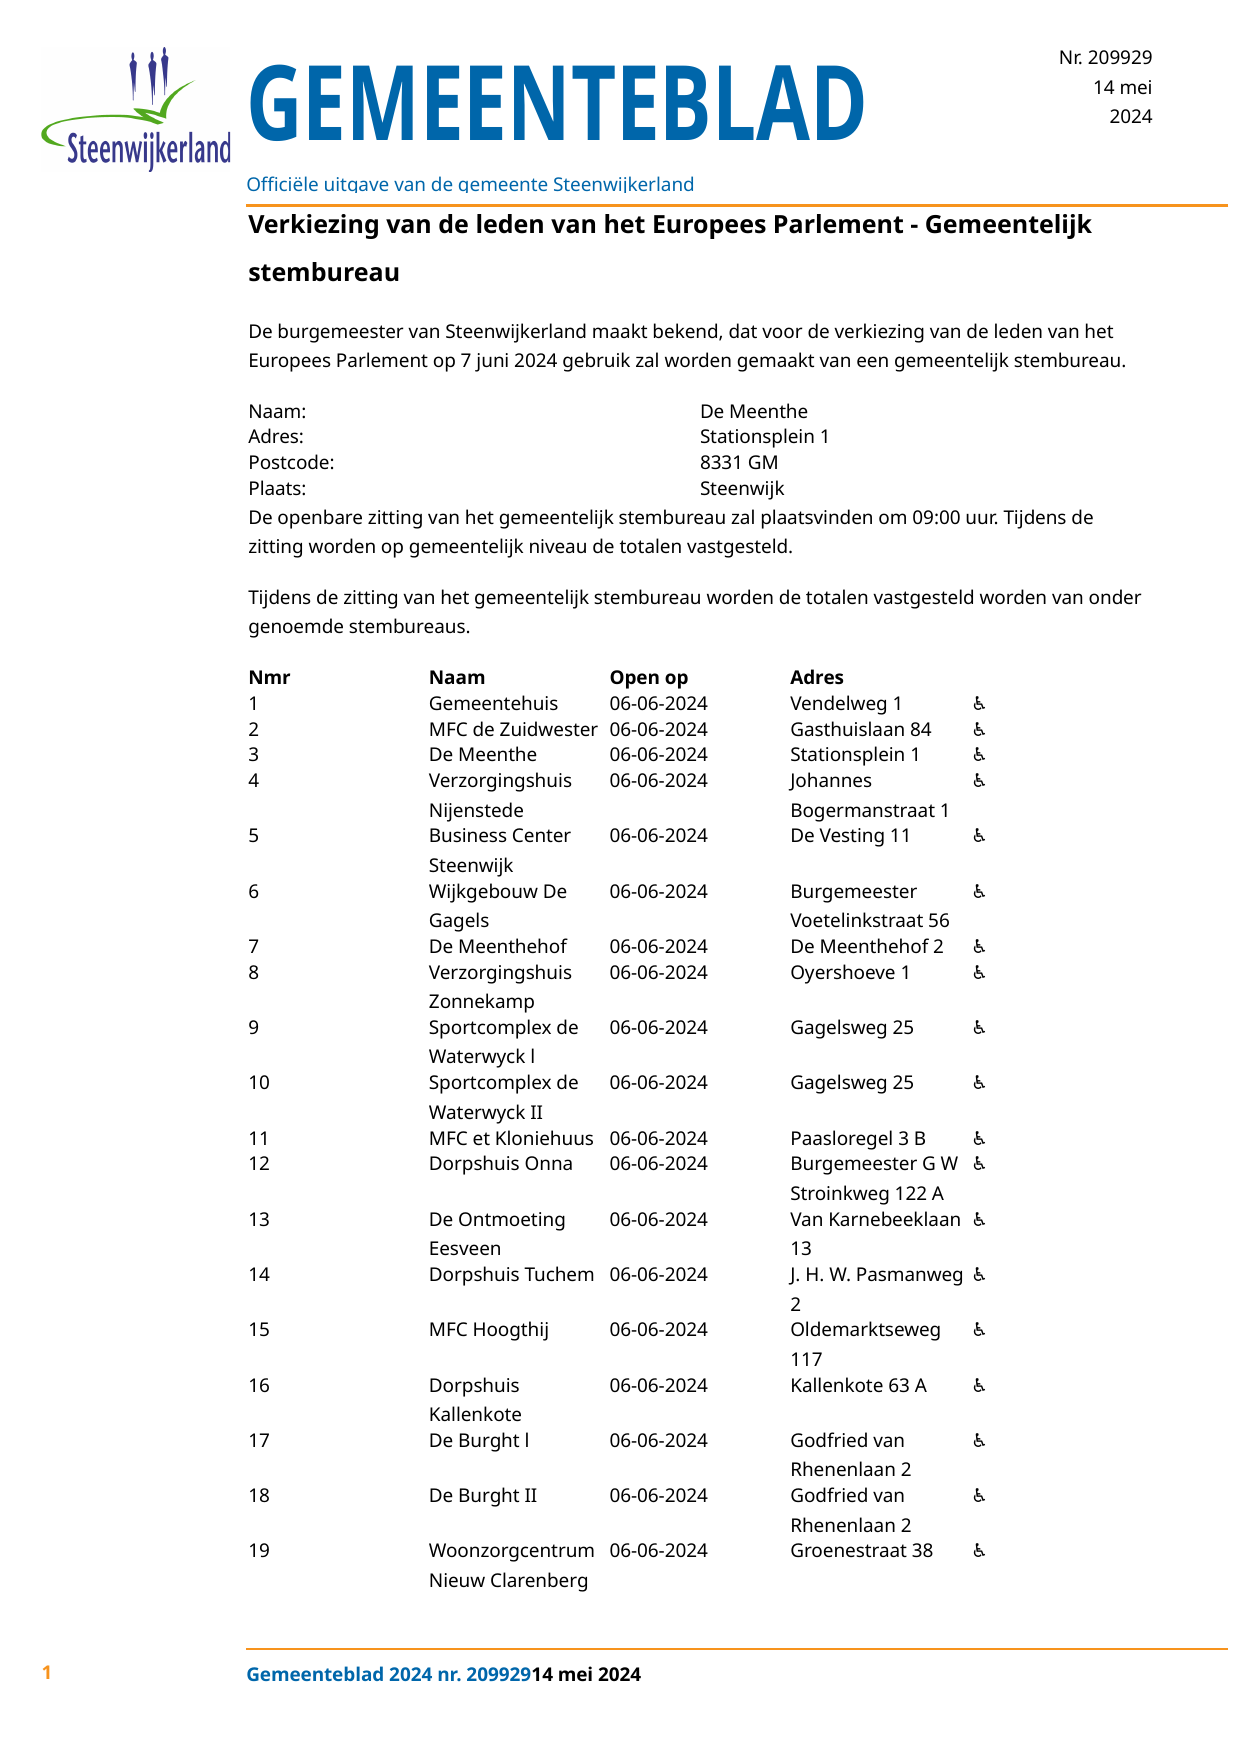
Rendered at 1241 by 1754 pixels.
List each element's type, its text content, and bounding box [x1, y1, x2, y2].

table_cell MFC et Kloniehuus [429, 1125, 609, 1151]
table_cell 2 [248, 716, 429, 741]
table_cell De Meenthe [429, 741, 609, 767]
table_cell Johannes Bogermanstraat 1 [790, 767, 971, 822]
table_cell ♿ [971, 1014, 1152, 1069]
table_cell ♿ [971, 716, 1152, 741]
table_cell ♿ [971, 1316, 1152, 1372]
table_cell Plaats: [248, 475, 700, 501]
table_cell 06-06-2024 [609, 1372, 790, 1427]
table_cell 8 [248, 959, 429, 1014]
table_cell 12 [248, 1151, 429, 1206]
table_cell 13 [248, 1206, 429, 1261]
table_cell Burgemeester Voetelinkstraat 56 [790, 878, 971, 933]
table_header Open op [609, 664, 790, 690]
text Verkiezing van de leden van het Europees Parlement - Gemeentelijk stembureau [248, 207, 1152, 288]
table_cell Sportcomplex de Waterwyck II [429, 1070, 609, 1125]
table_cell ♿ [971, 878, 1152, 933]
table_cell 06-06-2024 [609, 1538, 790, 1593]
table_cell Gagelsweg 25 [790, 1014, 971, 1069]
table_cell ♿ [971, 1206, 1152, 1261]
text De openbare zitting van het gemeentelijk stembureau zal plaatsvinden om 09:00 uur. Tijdens de zitting worden op gemeentelijk niveau de totalen vastgesteld. [248, 504, 1152, 559]
table_cell 4 [248, 767, 429, 822]
table_cell 7 [248, 933, 429, 959]
table_cell 06-06-2024 [609, 1316, 790, 1372]
table_cell 06-06-2024 [609, 1070, 790, 1125]
table_cell ♿ [971, 741, 1152, 767]
table_cell De Meenthehof 2 [790, 933, 971, 959]
table_cell 06-06-2024 [609, 716, 790, 741]
table_cell 8331 GM [700, 450, 1152, 475]
table_cell 06-06-2024 [609, 959, 790, 1014]
table_cell Dorpshuis Tuchem [429, 1261, 609, 1316]
table_cell 06-06-2024 [609, 1483, 790, 1538]
table_cell Paasloregel 3 B [790, 1125, 971, 1151]
table_cell ♿ [971, 1538, 1152, 1593]
table_header [971, 664, 1152, 690]
table_cell De Vesting 11 [790, 823, 971, 878]
table_cell 19 [248, 1538, 429, 1593]
table_header Naam: [248, 398, 700, 424]
table_cell Dorpshuis Onna [429, 1151, 609, 1206]
table_cell 06-06-2024 [609, 1151, 790, 1206]
table_cell 14 [248, 1261, 429, 1316]
table_cell Kallenkote 63 A [790, 1372, 971, 1427]
table_cell ♿ [971, 1125, 1152, 1151]
table_header Nmr [248, 664, 429, 690]
text De burgemeester van Steenwijkerland maakt bekend, dat voor de verkiezing van de leden van het Europees Parlement op 7 juni 2024 gebruik zal worden gemaakt van een gemeentelijk stembureau. [248, 318, 1152, 373]
table_cell ♿ [971, 933, 1152, 959]
table_cell 06-06-2024 [609, 1014, 790, 1069]
table_cell J. H. W. Pasmanweg 2 [790, 1261, 971, 1316]
table_cell ♿ [971, 823, 1152, 878]
table_cell Oldemarktseweg 117 [790, 1316, 971, 1372]
table_cell Postcode: [248, 450, 700, 475]
table_cell 06-06-2024 [609, 1125, 790, 1151]
table_cell Gemeentehuis [429, 690, 609, 716]
table_cell 9 [248, 1014, 429, 1069]
table_cell 15 [248, 1316, 429, 1372]
table_cell MFC Hoogthij [429, 1316, 609, 1372]
table_cell De Burght II [429, 1483, 609, 1538]
table_cell MFC de Zuidwester [429, 716, 609, 741]
table_cell Groenestraat 38 [790, 1538, 971, 1593]
table_cell Woonzorgcentrum Nieuw Clarenberg [429, 1538, 609, 1593]
table_cell Business Center Steenwijk [429, 823, 609, 878]
table_cell Burgemeester G W Stroinkweg 122 A [790, 1151, 971, 1206]
table_cell Steenwijk [700, 475, 1152, 501]
table_cell De Ontmoeting Eesveen [429, 1206, 609, 1261]
table_cell 6 [248, 878, 429, 933]
table_cell ♿ [971, 1261, 1152, 1316]
table_cell Godfried van Rhenenlaan 2 [790, 1427, 971, 1482]
table_cell Godfried van Rhenenlaan 2 [790, 1483, 971, 1538]
table_cell 06-06-2024 [609, 767, 790, 822]
table_cell De Meenthehof [429, 933, 609, 959]
table_cell 1 [248, 690, 429, 716]
table_cell Vendelweg 1 [790, 690, 971, 716]
table_cell 3 [248, 741, 429, 767]
table_cell 06-06-2024 [609, 1206, 790, 1261]
picture [41, 47, 231, 172]
table_cell 11 [248, 1125, 429, 1151]
table_cell 06-06-2024 [609, 690, 790, 716]
table_cell Van Karnebeeklaan 13 [790, 1206, 971, 1261]
table_cell ♿ [971, 1070, 1152, 1125]
table_cell Stationsplein 1 [700, 424, 1152, 449]
table_cell De Burght l [429, 1427, 609, 1482]
table_cell Oyershoeve 1 [790, 959, 971, 1014]
table_cell Gasthuislaan 84 [790, 716, 971, 741]
table_cell 16 [248, 1372, 429, 1427]
table_cell Gagelsweg 25 [790, 1070, 971, 1125]
table_cell 06-06-2024 [609, 1261, 790, 1316]
table_header Adres [790, 664, 971, 690]
table_cell Adres: [248, 424, 700, 449]
table_cell ♿ [971, 1427, 1152, 1482]
table_cell Verzorgingshuis Nijenstede [429, 767, 609, 822]
table_cell 5 [248, 823, 429, 878]
table_cell 06-06-2024 [609, 933, 790, 959]
text Tijdens de zitting van het gemeentelijk stembureau worden de totalen vastgesteld worden van onder genoemde stembureaus. [248, 584, 1152, 639]
table_cell Dorpshuis Kallenkote [429, 1372, 609, 1427]
table_cell 17 [248, 1427, 429, 1482]
table_cell ♿ [971, 959, 1152, 1014]
table_cell ♿ [971, 1372, 1152, 1427]
table_cell 06-06-2024 [609, 823, 790, 878]
table_cell ♿ [971, 690, 1152, 716]
table_cell 10 [248, 1070, 429, 1125]
table_cell 06-06-2024 [609, 741, 790, 767]
table_cell Stationsplein 1 [790, 741, 971, 767]
table_cell Verzorgingshuis Zonnekamp [429, 959, 609, 1014]
table_cell 18 [248, 1483, 429, 1538]
table_header Naam [429, 664, 609, 690]
table_cell 06-06-2024 [609, 878, 790, 933]
table_cell 06-06-2024 [609, 1427, 790, 1482]
table_cell ♿ [971, 1151, 1152, 1206]
table_cell Sportcomplex de Waterwyck l [429, 1014, 609, 1069]
table_cell ♿ [971, 767, 1152, 822]
table_cell ♿ [971, 1483, 1152, 1538]
table_cell Wijkgebouw De Gagels [429, 878, 609, 933]
table_header De Meenthe [700, 398, 1152, 424]
